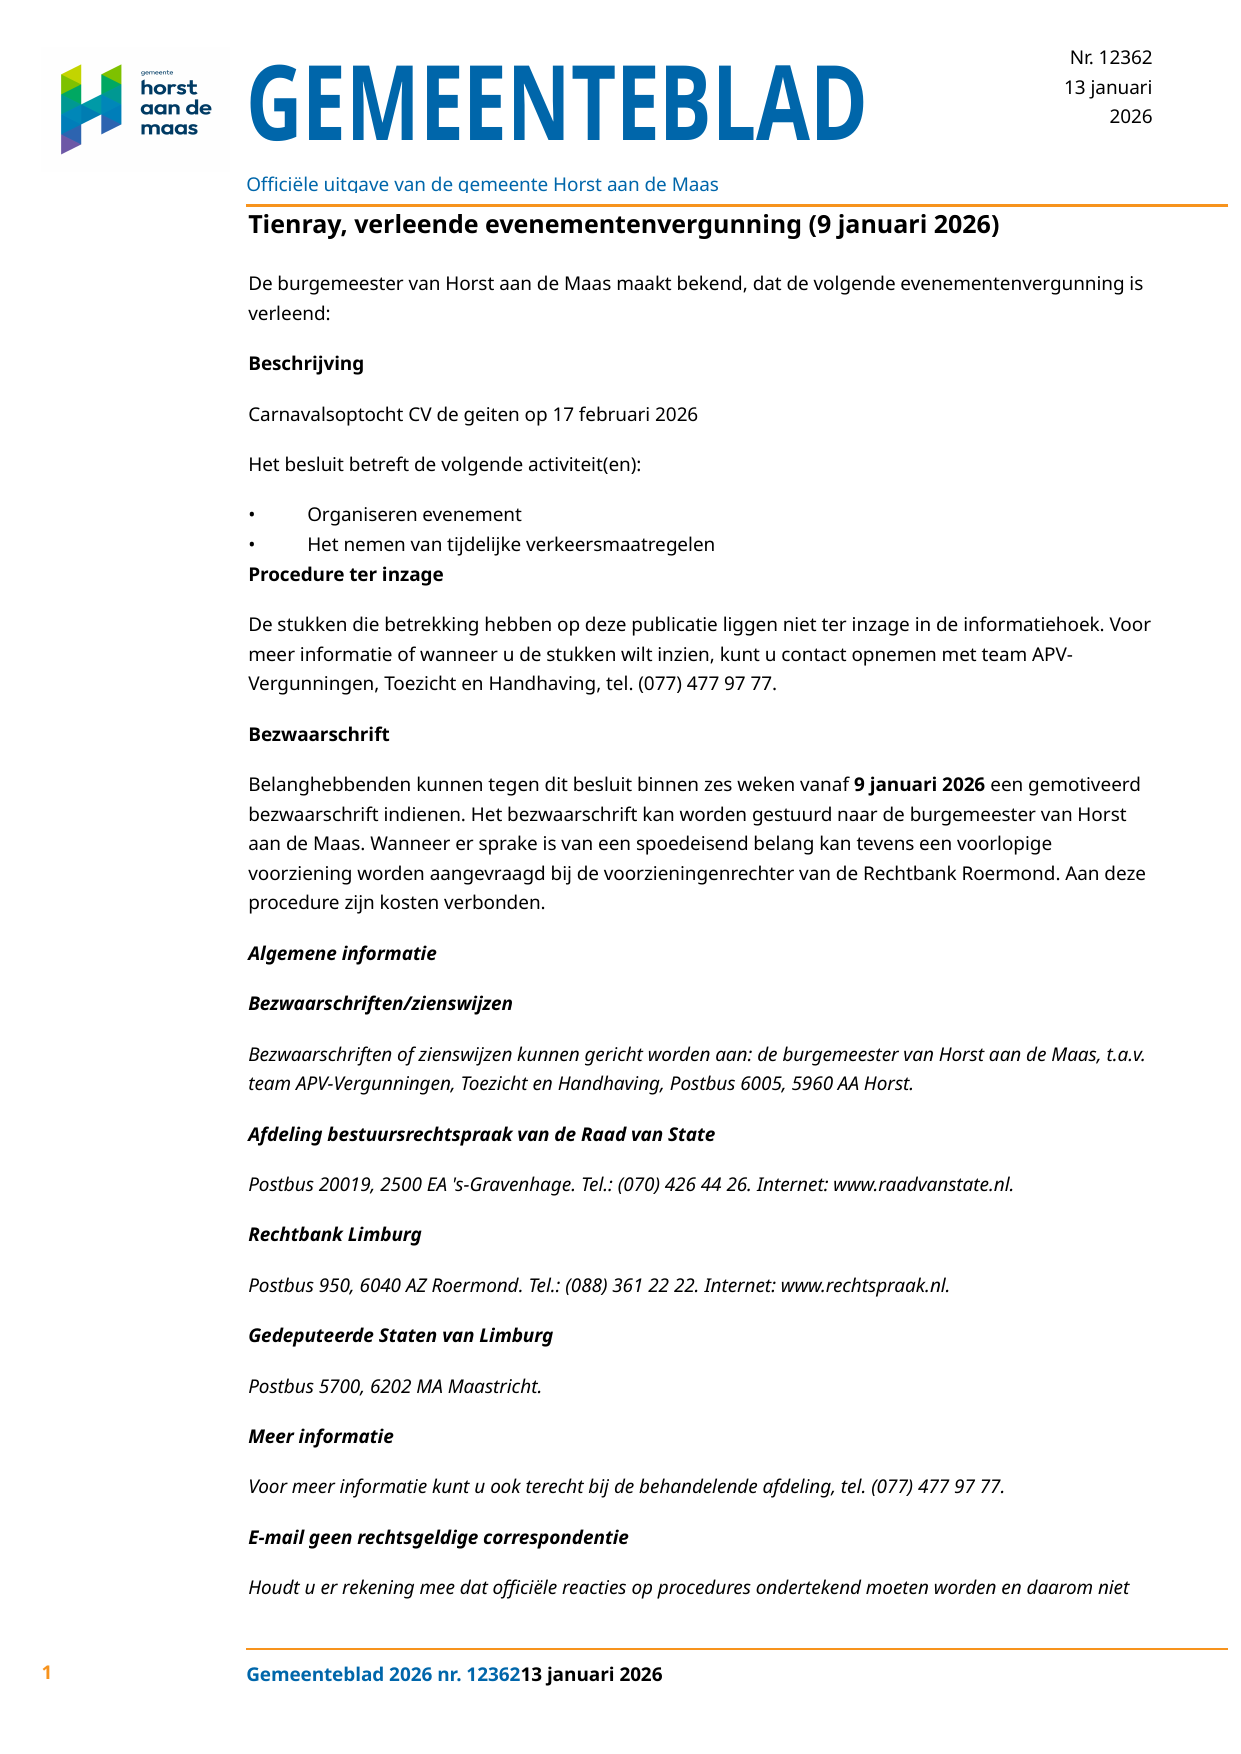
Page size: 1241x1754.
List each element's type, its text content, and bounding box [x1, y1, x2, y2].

text De burgemeester van Horst aan de Maas maakt bekend, dat de volgende evenementenvergunning is verleend: [248, 270, 1152, 326]
text E-mail geen rechtsgeldige correspondentie [248, 1524, 1152, 1550]
text Beschrijving [248, 350, 1152, 376]
text Bezwaarschrift [248, 721, 1152, 746]
text Houdt u er rekening mee dat officiële reacties op procedures ondertekend moeten worden en daarom niet [248, 1574, 1152, 1600]
text Meer informatie [248, 1423, 1152, 1449]
text Gedeputeerde Staten van Limburg [248, 1322, 1152, 1348]
text Procedure ter inzage [248, 561, 1152, 586]
text Het besluit betreft de volgende activiteit(en): [248, 451, 1152, 477]
list Organiseren evenement [248, 502, 1152, 527]
list Het nemen van tijdelijke verkeersmaatregelen [248, 531, 1152, 557]
text Postbus 5700, 6202 MA Maastricht. [248, 1373, 1152, 1398]
text Belanghebbenden kunnen tegen dit besluit binnen zes weken vanaf 9 januari 2026 een gemotiveerd bezwaarschrift indienen. Het bezwaarschrift kan worden gestuurd naar de burgemeester van Horst aan de Maas. Wanneer er sprake is van een spoedeisend belang kan tevens een voorlopige voorziening worden aangevraagd bij de voorzieningenrechter van de Rechtbank Roermond. Aan deze procedure zijn kosten verbonden. [248, 771, 1152, 915]
text Carnavalsoptocht CV de geiten op 17 februari 2026 [248, 401, 1152, 426]
picture [41, 47, 231, 172]
text Bezwaarschriften/zienswijzen [248, 990, 1152, 1016]
text Postbus 950, 6040 AZ Roermond. Tel.: (088) 361 22 22. Internet: www.rechtspraak.nl. [248, 1272, 1152, 1298]
text Postbus 20019, 2500 EA 's-Gravenhage. Tel.: (070) 426 44 26. Internet: www.raadvanstate.nl. [248, 1171, 1152, 1197]
text Tienray, verleende evenementenvergunning (9 januari 2026) [248, 207, 1152, 241]
text Bezwaarschriften of zienswijzen kunnen gericht worden aan: de burgemeester van Horst aan de Maas, t.a.v. team APV-Vergunningen, Toezicht en Handhaving, Postbus 6005, 5960 AA Horst. [248, 1041, 1152, 1096]
text Voor meer informatie kunt u ook terecht bij de behandelende afdeling, tel. (077) 477 97 77. [248, 1474, 1152, 1499]
text Afdeling bestuursrechtspraak van de Raad van State [248, 1121, 1152, 1146]
text Algemene informatie [248, 940, 1152, 966]
text De stukken die betrekking hebben op deze publicatie liggen niet ter inzage in de informatiehoek. Voor meer informatie of wanneer u de stukken wilt inzien, kunt u contact opnemen met team APV-Vergunningen, Toezicht en Handhaving, tel. (077) 477 97 77. [248, 611, 1152, 696]
text Rechtbank Limburg [248, 1222, 1152, 1247]
